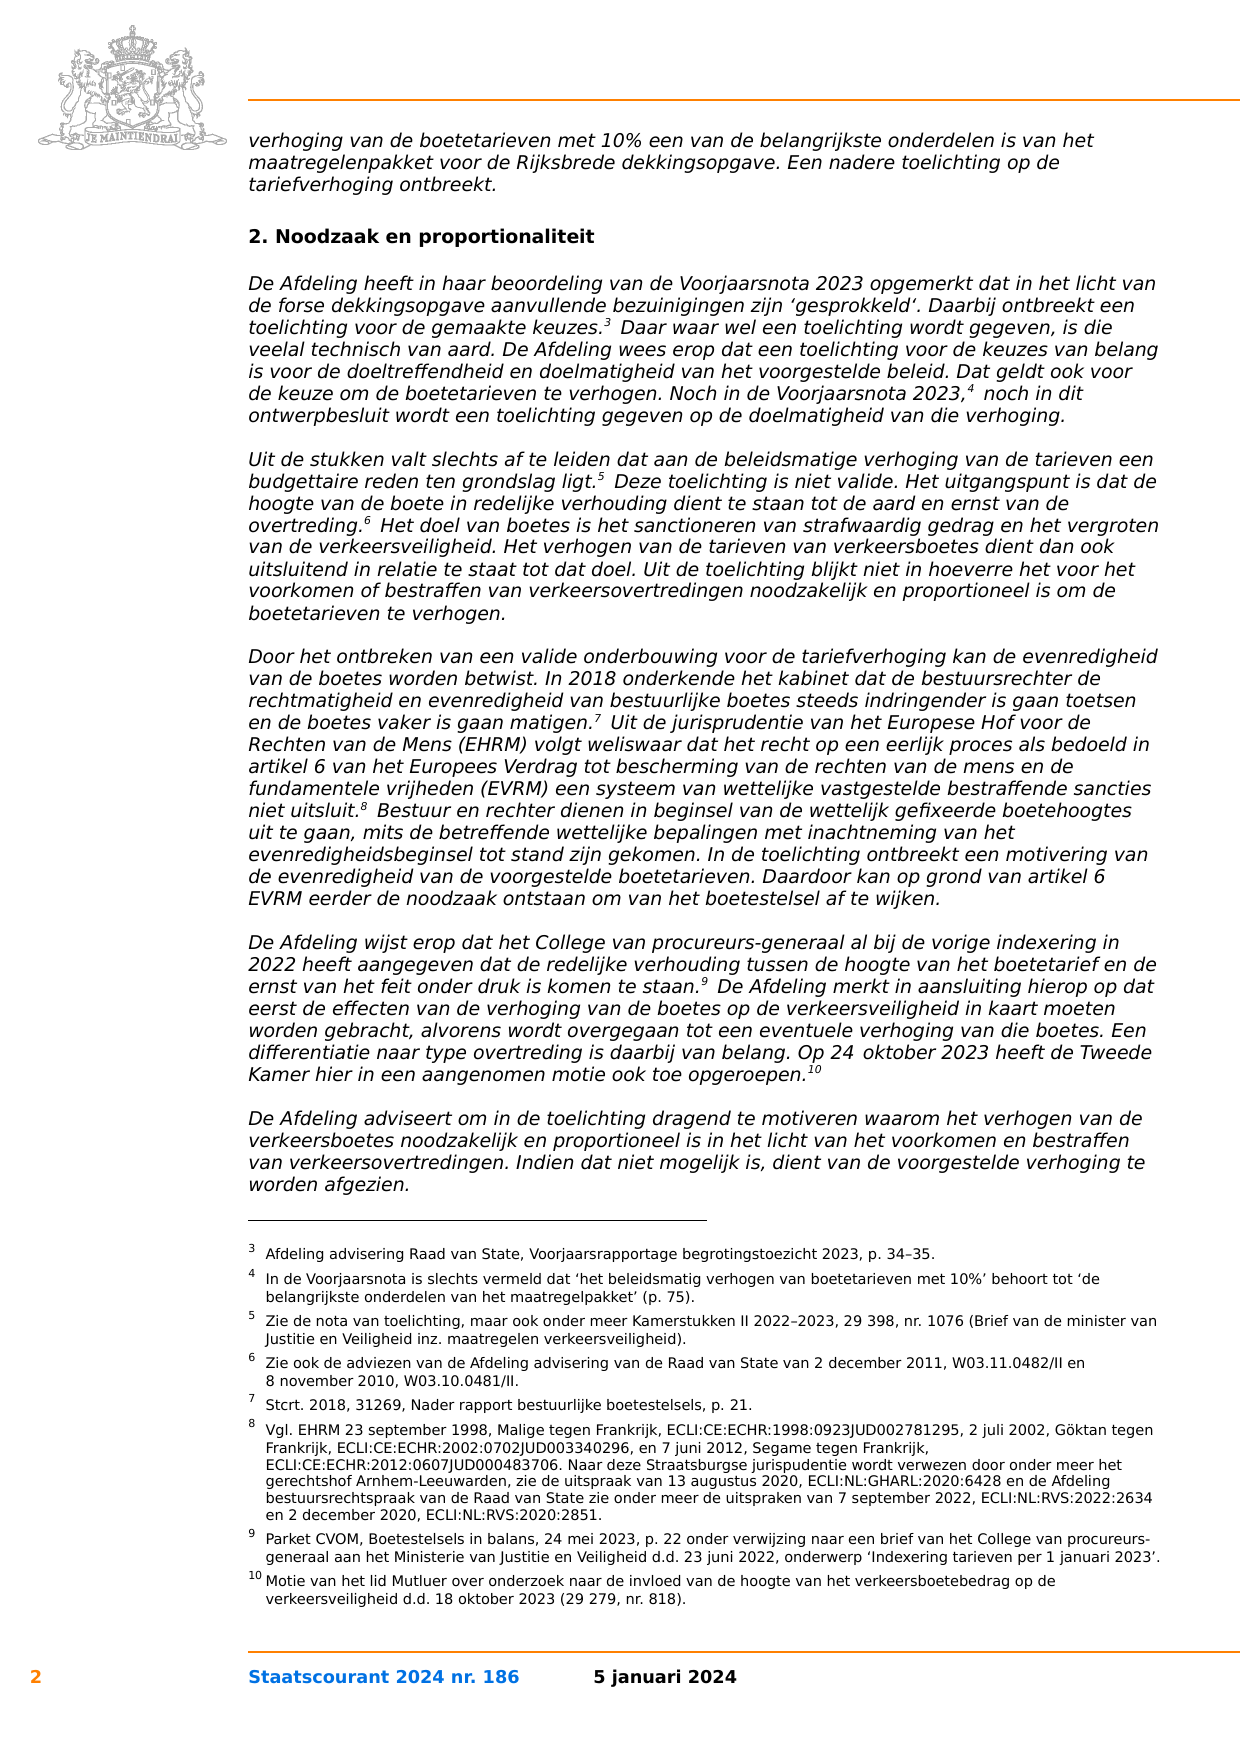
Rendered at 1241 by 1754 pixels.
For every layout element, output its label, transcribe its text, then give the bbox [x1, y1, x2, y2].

text Uit de stukken valt slechts af te leiden dat aan de beleidsmatige verhoging van de tarieven een budgettaire reden ten grondslag ligt. Deze toelichting is niet valide. Het uitgangspunt is dat de hoogte van de boete in redelijke verhouding dient te staan tot de aard en ernst van de overtreding. Het doel van boetes is het sanctioneren van strafwaardig gedrag en het vergroten van de verkeersveiligheid. Het verhogen van de tarieven van verkeersboetes dient dan ook uitsluitend in relatie te staat tot dat doel. Uit de toelichting blijkt niet in hoeverre het voor het voorkomen of bestraffen van verkeersovertredingen noodzakelijk en proportioneel is om de boetetarieven te verhogen. [248, 448, 1163, 624]
text Zie ook de adviezen van de Afdeling advisering van de Raad van State van 2 december 2011, W03.11.0482/II en 8 november 2010, W03.10.0481/II. [248, 1351, 1163, 1390]
text In de Voorjaarsnota is slechts vermeld dat ‘het beleidsmatig verhogen van boetetarieven met 10%’ behoort tot ‘de belangrijkste onderdelen van het maatregelpakket’ (p. 75). [248, 1267, 1163, 1306]
text Zie de nota van toelichting, maar ook onder meer Kamerstukken II 2022–2023, 29 398, nr. 1076 (Brief van de minister van Justitie en Veiligheid inz. maatregelen verkeersveiligheid). [248, 1309, 1163, 1348]
subtitle 2. Noodzaak en proportionaliteit [248, 226, 1163, 248]
text Door het ontbreken van een valide onderbouwing voor de tariefverhoging kan de evenredigheid van de boetes worden betwist. In 2018 onderkende het kabinet dat de bestuursrechter de rechtmatigheid en evenredigheid van bestuurlijke boetes steeds indringender is gaan toetsen en de boetes vaker is gaan matigen. Uit de jurisprudentie van het Europese Hof voor de Rechten van de Mens (EHRM) volgt weliswaar dat het recht op een eerlijk proces als bedoeld in artikel 6 van het Europees Verdrag tot bescherming van de rechten van de mens en de fundamentele vrijheden (EVRM) een systeem van wettelijke vastgestelde bestraffende sancties niet uitsluit. Bestuur en rechter dienen in beginsel van de wettelijk gefixeerde boetehoogtes uit te gaan, mits de betreffende wettelijke bepalingen met inachtneming van het evenredigheidsbeginsel tot stand zijn gekomen. In de toelichting ontbreekt een motivering van de evenredigheid van de voorgestelde boetetarieven. Daardoor kan op grond van artikel 6 EVRM eerder de noodzaak ontstaan om van het boetestelsel af te wijken. [248, 646, 1163, 910]
picture [38, 25, 227, 150]
text Motie van het lid Mutluer over onderzoek naar de invloed van de hoogte van het verkeersboetebedrag op de verkeersveiligheid d.d. 18 oktober 2023 (29 279, nr. 818). [248, 1569, 1163, 1608]
text Vgl. EHRM 23 september 1998, Malige tegen Frankrijk, ECLI:CE:ECHR:1998:0923JUD002781295, 2 juli 2002, Göktan tegen Frankrijk, ECLI:CE:ECHR:2002:0702JUD003340296, en 7 juni 2012, Segame tegen Frankrijk, ECLI:CE:ECHR:2012:0607JUD000483706. Naar deze Straatsburgse jurispudentie wordt verwezen door onder meer het gerechtshof Arnhem-Leeuwarden, zie de uitspraak van 13 augustus 2020, ECLI:NL:GHARL:2020:6428 en de Afdeling bestuursrechtspraak van de Raad van State zie onder meer de uitspraken van 7 september 2022, ECLI:NL:RVS:2022:2634 en 2 december 2020, ECLI:NL:RVS:2020:2851. [248, 1418, 1163, 1524]
text De Afdeling heeft in haar beoordeling van de Voorjaarsnota 2023 opgemerkt dat in het licht van de forse dekkingsopgave aanvullende bezuinigingen zijn ‘gesprokkeld‘. Daarbij ontbreekt een toelichting voor de gemaakte keuzes. Daar waar wel een toelichting wordt gegeven, is die veelal technisch van aard. De Afdeling wees erop dat een toelichting voor de keuzes van belang is voor de doeltreffendheid en doelmatigheid van het voorgestelde beleid. Dat geldt ook voor de keuze om de boetetarieven te verhogen. Noch in de Voorjaarsnota 2023, noch in dit ontwerpbesluit wordt een toelichting gegeven op de doelmatigheid van die verhoging. [248, 273, 1163, 427]
text De Afdeling wijst erop dat het College van procureurs-generaal al bij de vorige indexering in 2022 heeft aangegeven dat de redelijke verhouding tussen de hoogte van het boetetarief en de ernst van het feit onder druk is komen te staan. De Afdeling merkt in aansluiting hierop op dat eerst de effecten van de verhoging van de boetes op de verkeersveiligheid in kaart moeten worden gebracht, alvorens wordt overgegaan tot een eventuele verhoging van die boetes. Een differentiatie naar type overtreding is daarbij van belang. Op 24 oktober 2023 heeft de Tweede Kamer hier in een aangenomen motie ook toe opgeroepen. [248, 932, 1163, 1086]
text Afdeling advisering Raad van State, Voorjaarsrapportage begrotingstoezicht 2023, p. 34–35. [248, 1242, 1163, 1264]
text De Afdeling adviseert om in de toelichting dragend te motiveren waarom het verhogen van de verkeersboetes noodzakelijk en proportioneel is in het licht van het voorkomen en bestraffen van verkeersovertredingen. Indien dat niet mogelijk is, dient van de voorgestelde verhoging te worden afgezien. [248, 1108, 1163, 1196]
text Parket CVOM, Boetestelsels in balans, 24 mei 2023, p. 22 onder verwijzing naar een brief van het College van procureurs-generaal aan het Ministerie van Justitie en Veiligheid d.d. 23 juni 2022, onderwerp ‘Indexering tarieven per 1 januari 2023’. [248, 1527, 1163, 1566]
text verhoging van de boetetarieven met 10% een van de belangrijkste onderdelen is van het maatregelenpakket voor de Rijksbrede dekkingsopgave. Een nadere toelichting op de tariefverhoging ontbreekt. [248, 130, 1163, 196]
text Stcrt. 2018, 31269, Nader rapport bestuurlijke boetestelsels, p. 21. [248, 1393, 1163, 1415]
